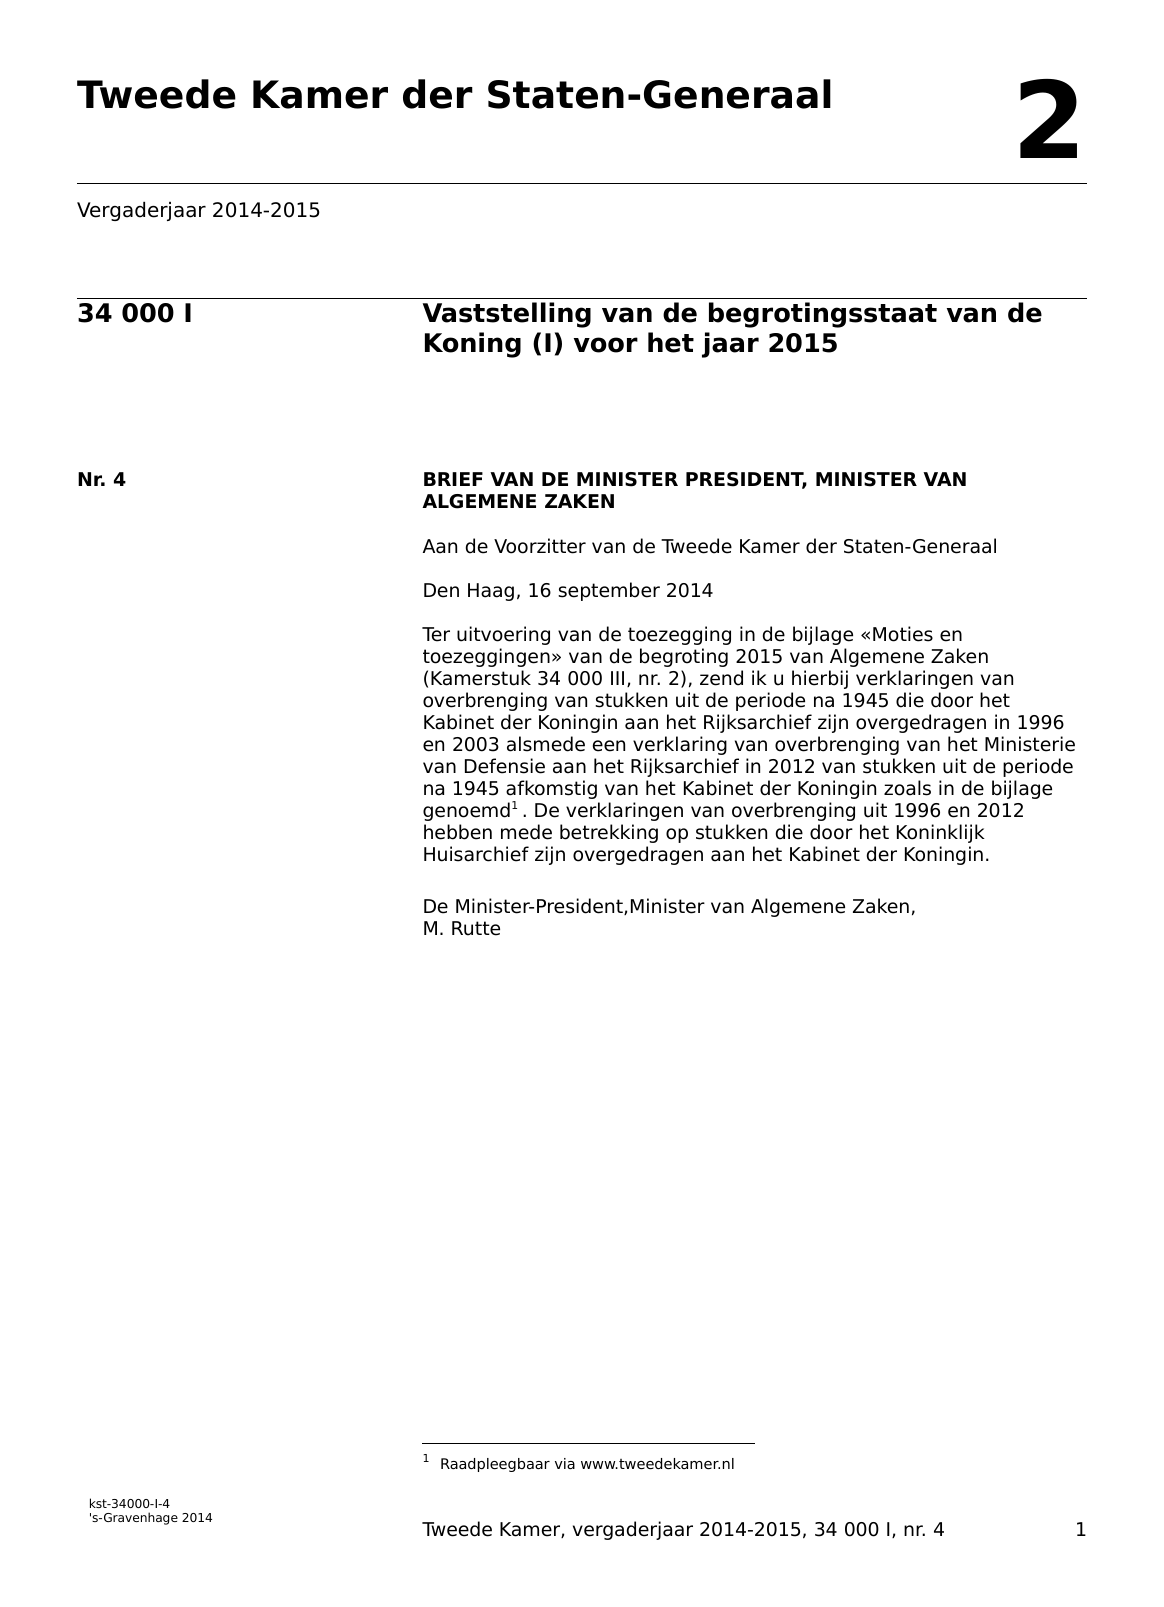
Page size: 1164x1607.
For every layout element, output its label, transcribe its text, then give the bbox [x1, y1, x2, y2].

text Ter uitvoering van de toezegging in de bijlage «Moties en toezeggingen» van de begroting 2015 van Algemene Zaken (Kamerstuk 34 000 III, nr. 2), zend ik u hierbij verklaringen van overbrenging van stukken uit de periode na 1945 die door het Kabinet der Koningin aan het Rijksarchief zijn overgedragen in 1996 en 2003 alsmede een verklaring van overbrenging van het Ministerie van Defensie aan het Rijksarchief in 2012 van stukken uit de periode na 1945 afkomstig van het Kabinet der Koningin zoals in de bijlage genoemd. De verklaringen van overbrenging uit 1996 en 2012 hebben mede betrekking op stukken die door het Koninklijk Huisarchief zijn overgedragen aan het Kabinet der Koningin. [422, 624, 1087, 866]
text Den Haag, 16 september 2014 [422, 580, 1087, 602]
text Aan de Voorzitter van de Tweede Kamer der Staten-Generaal [422, 536, 1087, 557]
subtitle Nr. 4 BRIEF VAN DE MINISTER PRESIDENT, MINISTER VAN ALGEMENE ZAKEN [77, 469, 1087, 513]
text De Minister-President,Minister van Algemene Zaken, M. Rutte [422, 896, 1087, 939]
text kst-34000-I-4 [88, 1497, 323, 1511]
text Raadpleegbaar via www.tweedekamer.nl [422, 1452, 1087, 1474]
text 's-Gravenhage 2014 [88, 1511, 323, 1525]
table_header Tweede Kamer der Staten-Generaal [77, 59, 886, 183]
subtitle 34 000 I Vaststelling van de begrotingsstaat van de Koning (I) voor het jaar 2015 [77, 299, 1087, 358]
table_cell Vergaderjaar 2014-2015 [77, 184, 1087, 298]
table_header 2 [886, 59, 1087, 183]
